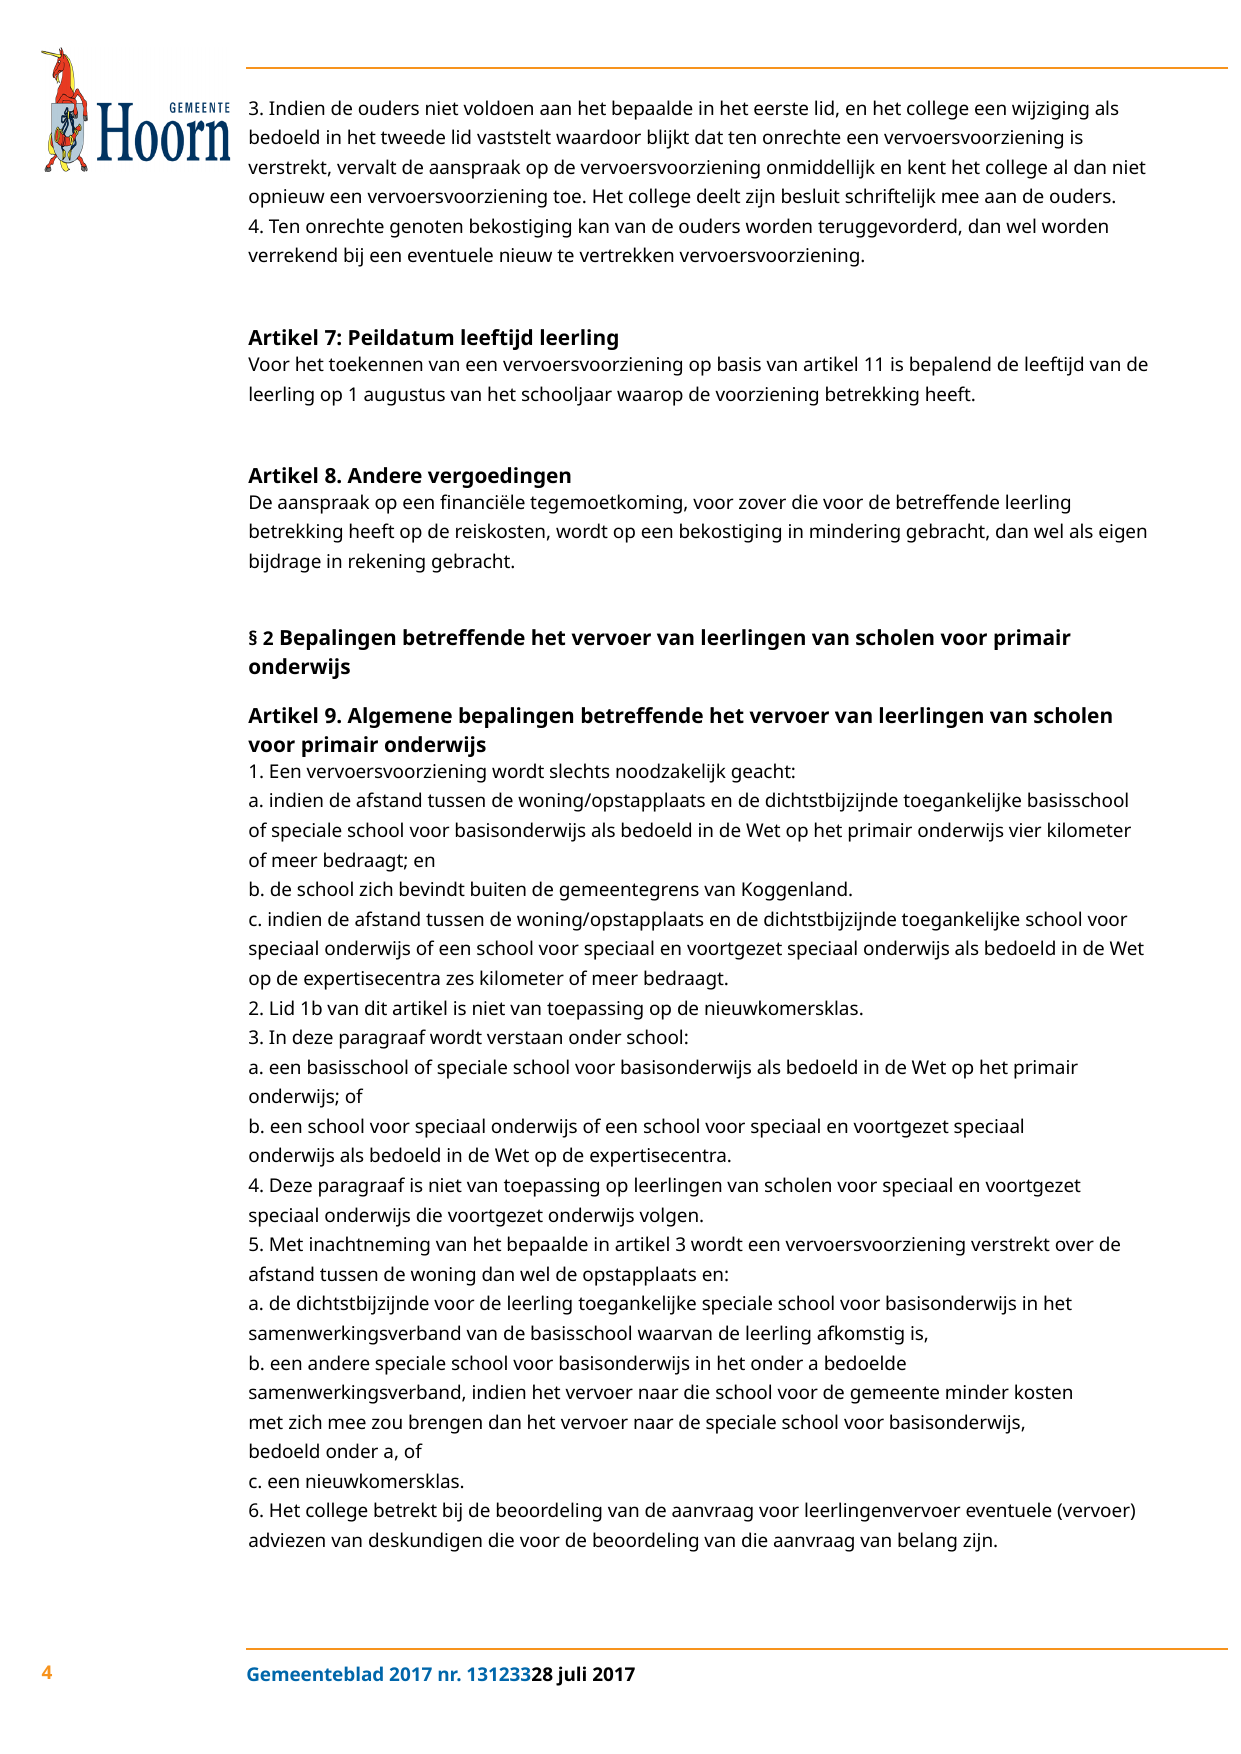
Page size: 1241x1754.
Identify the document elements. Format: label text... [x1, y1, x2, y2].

text 3. Indien de ouders niet voldoen aan het bepaalde in het eerste lid, en het college een wijziging als bedoeld in het tweede lid vaststelt waardoor blijkt dat ten onrechte een vervoersvoorziening is verstrekt, vervalt de aanspraak op de vervoersvoorziening onmiddellijk en kent het college al dan niet opnieuw een vervoersvoorziening toe. Het college deelt zijn besluit schriftelijk mee aan de ouders. [248, 95, 1152, 209]
text Artikel 8. Andere vergoedingen [248, 461, 1152, 489]
text 1. Een vervoersvoorziening wordt slechts noodzakelijk geacht: [248, 758, 1152, 784]
text samenwerkingsverband van de basisschool waarvan de leerling afkomstig is, [248, 1320, 1152, 1346]
text Artikel 7: Peildatum leeftijd leerling [248, 323, 1152, 351]
text c. indien de afstand tussen de woning/opstapplaats en de dichtstbijzijnde toegankelijke school voor speciaal onderwijs of een school voor speciaal en voortgezet speciaal onderwijs als bedoeld in de Wet op de expertisecentra zes kilometer of meer bedraagt. [248, 906, 1152, 991]
text 5. Met inachtneming van het bepaalde in artikel 3 wordt een vervoersvoorziening verstrekt over de afstand tussen de woning dan wel de opstapplaats en: [248, 1231, 1152, 1287]
text bedoeld onder a, of [248, 1438, 1152, 1464]
text a. indien de afstand tussen de woning/opstapplaats en de dichtstbijzijnde toegankelijke basisschool of speciale school voor basisonderwijs als bedoeld in de Wet op het primair onderwijs vier kilometer of meer bedraagt; en [248, 788, 1152, 873]
text § 2 Bepalingen betreffende het vervoer van leerlingen van scholen voor primair onderwijs [248, 623, 1152, 680]
text met zich mee zou brengen dan het vervoer naar de speciale school voor basisonderwijs, [248, 1409, 1152, 1435]
text onderwijs; of [248, 1083, 1152, 1109]
text c. een nieuwkomersklas. [248, 1468, 1152, 1494]
text 3. In deze paragraaf wordt verstaan onder school: [248, 1024, 1152, 1050]
picture [41, 47, 231, 172]
text b. een andere speciale school voor basisonderwijs in het onder a bedoelde [248, 1350, 1152, 1376]
text speciaal onderwijs die voortgezet onderwijs volgen. [248, 1202, 1152, 1228]
text a. de dichtstbijzijnde voor de leerling toegankelijke speciale school voor basisonderwijs in het [248, 1291, 1152, 1316]
text Voor het toekennen van een vervoersvoorziening op basis van artikel 11 is bepalend de leeftijd van de leerling op 1 augustus van het schooljaar waarop de voorziening betrekking heeft. [248, 351, 1152, 406]
text onderwijs als bedoeld in de Wet op de expertisecentra. [248, 1143, 1152, 1168]
text samenwerkingsverband, indien het vervoer naar die school voor de gemeente minder kosten [248, 1379, 1152, 1405]
text 4. Deze paragraaf is niet van toepassing op leerlingen van scholen voor speciaal en voortgezet [248, 1172, 1152, 1198]
text a. een basisschool of speciale school voor basisonderwijs als bedoeld in de Wet op het primair [248, 1054, 1152, 1080]
text b. een school voor speciaal onderwijs of een school voor speciaal en voortgezet speciaal [248, 1113, 1152, 1139]
text 2. Lid 1b van dit artikel is niet van toepassing op de nieuwkomersklas. [248, 995, 1152, 1021]
text De aanspraak op een financiële tegemoetkoming, voor zover die voor de betreffende leerling betrekking heeft op de reiskosten, wordt op een bekostiging in mindering gebracht, dan wel als eigen bijdrage in rekening gebracht. [248, 489, 1152, 574]
text Artikel 9. Algemene bepalingen betreffende het vervoer van leerlingen van scholen voor primair onderwijs [248, 701, 1152, 758]
text adviezen van deskundigen die voor de beoordeling van die aanvraag van belang zijn. [248, 1527, 1152, 1553]
text 6. Het college betrekt bij de beoordeling van de aanvraag voor leerlingenvervoer eventuele (vervoer) [248, 1498, 1152, 1523]
text b. de school zich bevindt buiten de gemeentegrens van Koggenland. [248, 876, 1152, 902]
text 4. Ten onrechte genoten bekostiging kan van de ouders worden teruggevorderd, dan wel worden verrekend bij een eventuele nieuw te vertrekken vervoersvoorziening. [248, 213, 1152, 268]
